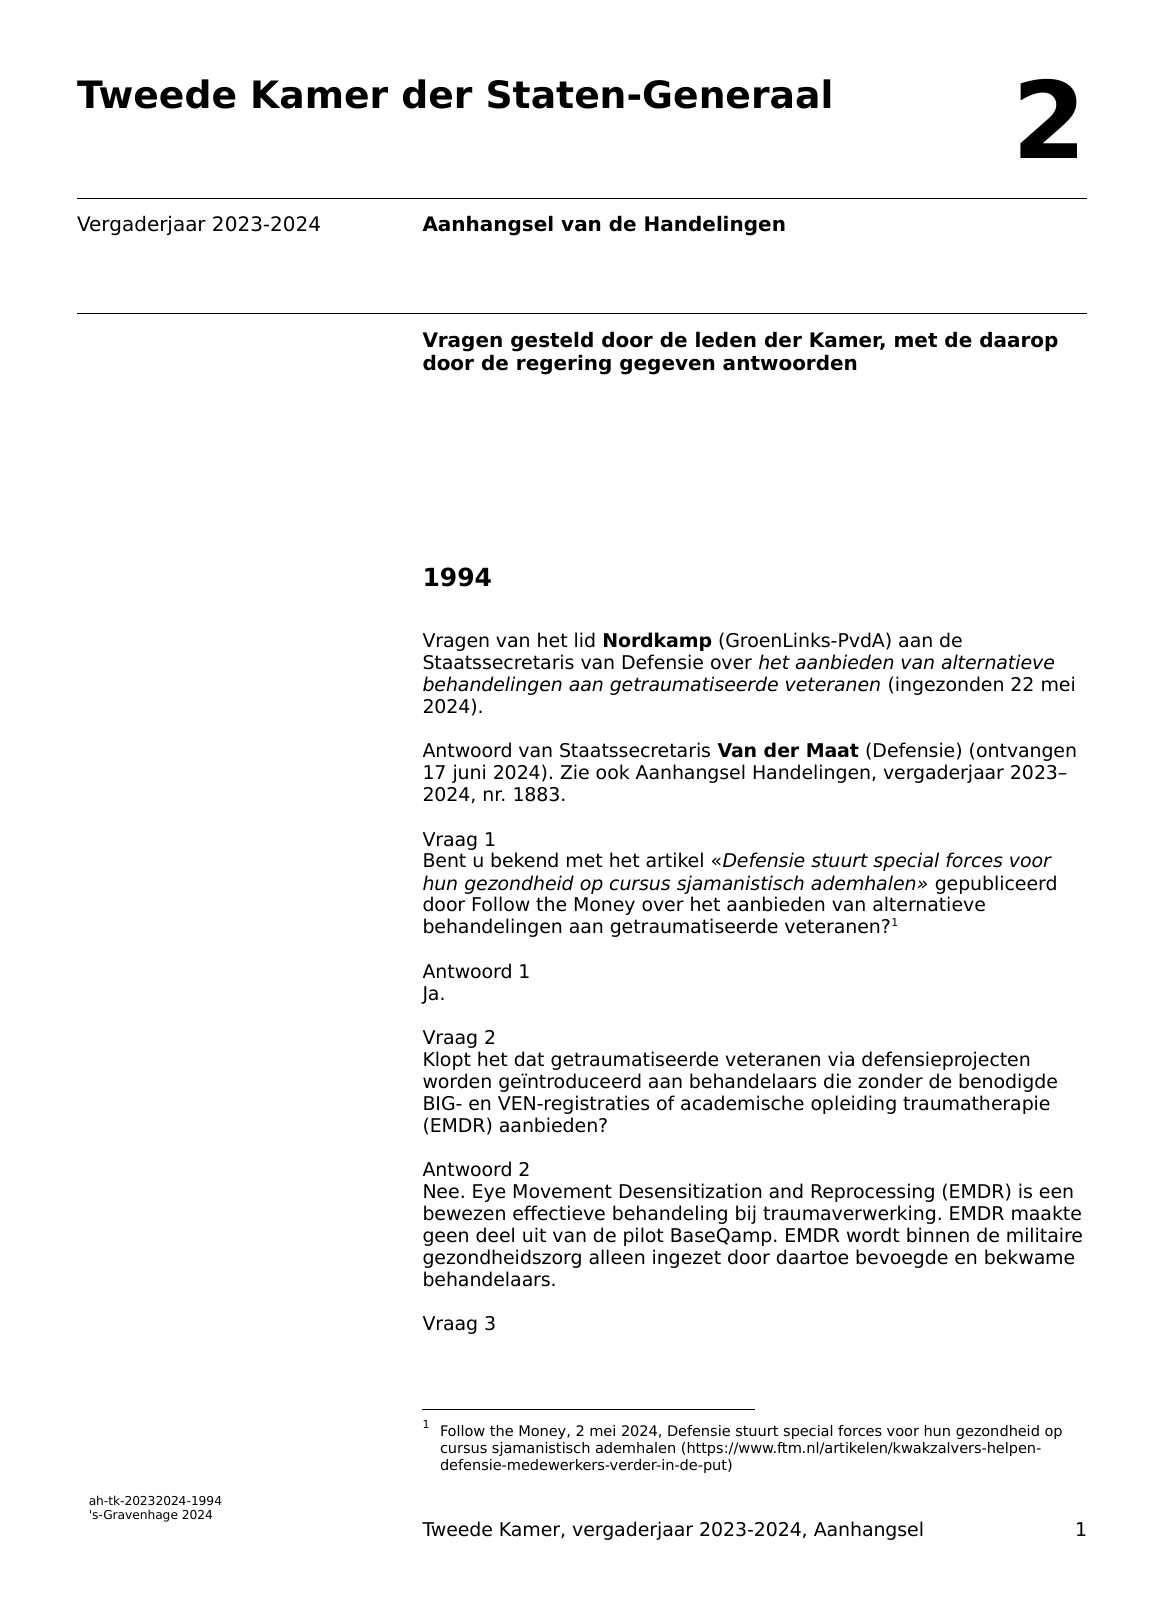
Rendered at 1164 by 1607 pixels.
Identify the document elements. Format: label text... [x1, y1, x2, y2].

text Antwoord van Staatssecretaris Van der Maat (Defensie) (ontvangen 17 juni 2024). Zie ook Aanhangsel Handelingen, vergaderjaar 2023–2024, nr. 1883. [422, 740, 1087, 806]
text 's-Gravenhage 2024 [88, 1508, 323, 1522]
text Vraag 3 [422, 1313, 1087, 1335]
text Klopt het dat getraumatiseerde veteranen via defensieprojecten worden geïntroduceerd aan behandelaars die zonder de benodigde BIG- en VEN-registraties of academische opleiding traumatherapie (EMDR) aanbieden? [422, 1049, 1087, 1137]
table_header Tweede Kamer der Staten-Generaal [77, 59, 886, 198]
text Bent u bekend met het artikel «Defensie stuurt special forces voor hun gezondheid op cursus sjamanistisch ademhalen» gepubliceerd door Follow the Money over het aanbieden van alternatieve behandelingen aan getraumatiseerde veteranen? [422, 850, 1087, 938]
table_header 2 [886, 59, 1087, 198]
text Antwoord 1 [422, 961, 1087, 982]
text Ja. [422, 982, 1087, 1004]
text Vraag 1 [422, 828, 1087, 850]
text Follow the Money, 2 mei 2024, Defensie stuurt special forces voor hun gezondheid op cursus sjamanistisch ademhalen (https://www.ftm.nl/artikelen/kwakzalvers-helpen-defensie-medewerkers-verder-in-de-put) [422, 1418, 1087, 1474]
text Antwoord 2 [422, 1159, 1087, 1181]
table_cell Vragen gesteld door de leden der Kamer, met de daarop door de regering gegeven antwoorden [422, 314, 1087, 375]
text ah-tk-20232024-1994 [88, 1494, 323, 1508]
text Nee. Eye Movement Desensitization and Reprocessing (EMDR) is een bewezen effectieve behandeling bij traumaverwerking. EMDR maakte geen deel uit van de pilot BaseQamp. EMDR wordt binnen de militaire gezondheidszorg alleen ingezet door daartoe bevoegde en bekwame behandelaars. [422, 1181, 1087, 1291]
text Vraag 2 [422, 1027, 1087, 1049]
table_cell Aanhangsel van de Handelingen [422, 199, 1087, 313]
table_cell [77, 314, 422, 375]
text 1994 [422, 563, 1087, 592]
text Vragen van het lid Nordkamp (GroenLinks-PvdA) aan de Staatssecretaris van Defensie over het aanbieden van alternatieve behandelingen aan getraumatiseerde veteranen (ingezonden 22 mei 2024). [422, 630, 1087, 718]
table_cell Vergaderjaar 2023-2024 [77, 199, 422, 313]
